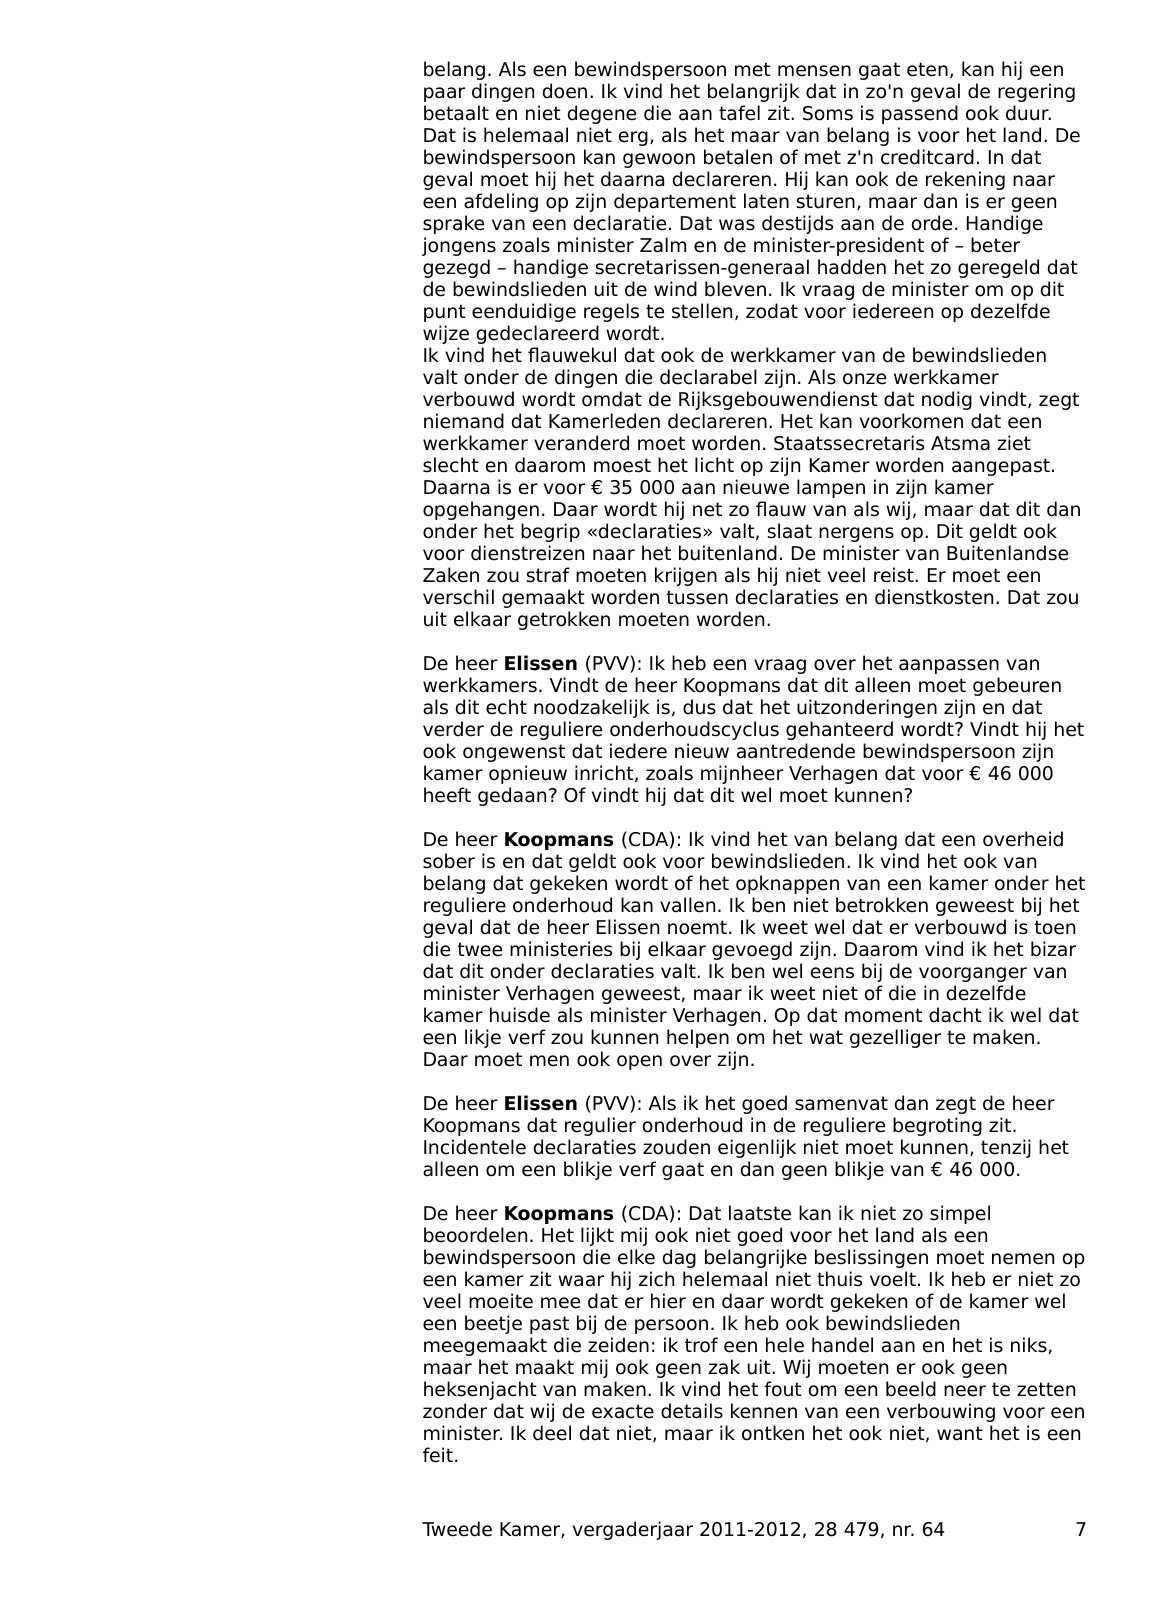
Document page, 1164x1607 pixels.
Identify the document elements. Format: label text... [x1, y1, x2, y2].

text Ik vind het flauwekul dat ook de werkkamer van de bewindslieden valt onder de dingen die declarabel zijn. Als onze werkkamer verbouwd wordt omdat de Rijksgebouwendienst dat nodig vindt, zegt niemand dat Kamerleden declareren. Het kan voorkomen dat een werkkamer veranderd moet worden. Staatssecretaris Atsma ziet slecht en daarom moest het licht op zijn Kamer worden aangepast. Daarna is er voor € 35 000 aan nieuwe lampen in zijn kamer opgehangen. Daar wordt hij net zo flauw van als wij, maar dat dit dan onder het begrip «declaraties» valt, slaat nergens op. Dit geldt ook voor dienstreizen naar het buitenland. De minister van Buitenlandse Zaken zou straf moeten krijgen als hij niet veel reist. Er moet een verschil gemaakt worden tussen declaraties en dienstkosten. Dat zou uit elkaar getrokken moeten worden. [422, 345, 1087, 631]
text De heer Koopmans (CDA): Dat laatste kan ik niet zo simpel beoordelen. Het lijkt mij ook niet goed voor het land als een bewindspersoon die elke dag belangrijke beslissingen moet nemen op een kamer zit waar hij zich helemaal niet thuis voelt. Ik heb er niet zo veel moeite mee dat er hier en daar wordt gekeken of de kamer wel een beetje past bij de persoon. Ik heb ook bewindslieden meegemaakt die zeiden: ik trof een hele handel aan en het is niks, maar het maakt mij ook geen zak uit. Wij moeten er ook geen heksenjacht van maken. Ik vind het fout om een beeld neer te zetten zonder dat wij de exacte details kennen van een verbouwing voor een minister. Ik deel dat niet, maar ik ontken het ook niet, want het is een feit. [422, 1203, 1087, 1467]
text De heer Koopmans (CDA): Ik vind het van belang dat een overheid sober is en dat geldt ook voor bewindslieden. Ik vind het ook van belang dat gekeken wordt of het opknappen van een kamer onder het reguliere onderhoud kan vallen. Ik ben niet betrokken geweest bij het geval dat de heer Elissen noemt. Ik weet wel dat er verbouwd is toen die twee ministeries bij elkaar gevoegd zijn. Daarom vind ik het bizar dat dit onder declaraties valt. Ik ben wel eens bij de voorganger van minister Verhagen geweest, maar ik weet niet of die in dezelfde kamer huisde als minister Verhagen. Op dat moment dacht ik wel dat een likje verf zou kunnen helpen om het wat gezelliger te maken. Daar moet men ook open over zijn. [422, 829, 1087, 1071]
text De heer Elissen (PVV): Ik heb een vraag over het aanpassen van werkkamers. Vindt de heer Koopmans dat dit alleen moet gebeuren als dit echt noodzakelijk is, dus dat het uitzonderingen zijn en dat verder de reguliere onderhoudscyclus gehanteerd wordt? Vindt hij het ook ongewenst dat iedere nieuw aantredende bewindspersoon zijn kamer opnieuw inricht, zoals mijnheer Verhagen dat voor € 46 000 heeft gedaan? Of vindt hij dat dit wel moet kunnen? [422, 653, 1087, 807]
text belang. Als een bewindspersoon met mensen gaat eten, kan hij een paar dingen doen. Ik vind het belangrijk dat in zo'n geval de regering betaalt en niet degene die aan tafel zit. Soms is passend ook duur. Dat is helemaal niet erg, als het maar van belang is voor het land. De bewindspersoon kan gewoon betalen of met z'n creditcard. In dat geval moet hij het daarna declareren. Hij kan ook de rekening naar een afdeling op zijn departement laten sturen, maar dan is er geen sprake van een declaratie. Dat was destijds aan de orde. Handige jongens zoals minister Zalm en de minister-president of – beter gezegd – handige secretarissen-generaal hadden het zo geregeld dat de bewindslieden uit de wind bleven. Ik vraag de minister om op dit punt eenduidige regels te stellen, zodat voor iedereen op dezelfde wijze gedeclareerd wordt. [422, 59, 1087, 345]
text De heer Elissen (PVV): Als ik het goed samenvat dan zegt de heer Koopmans dat regulier onderhoud in de reguliere begroting zit. Incidentele declaraties zouden eigenlijk niet moet kunnen, tenzij het alleen om een blikje verf gaat en dan geen blikje van € 46 000. [422, 1093, 1087, 1181]
